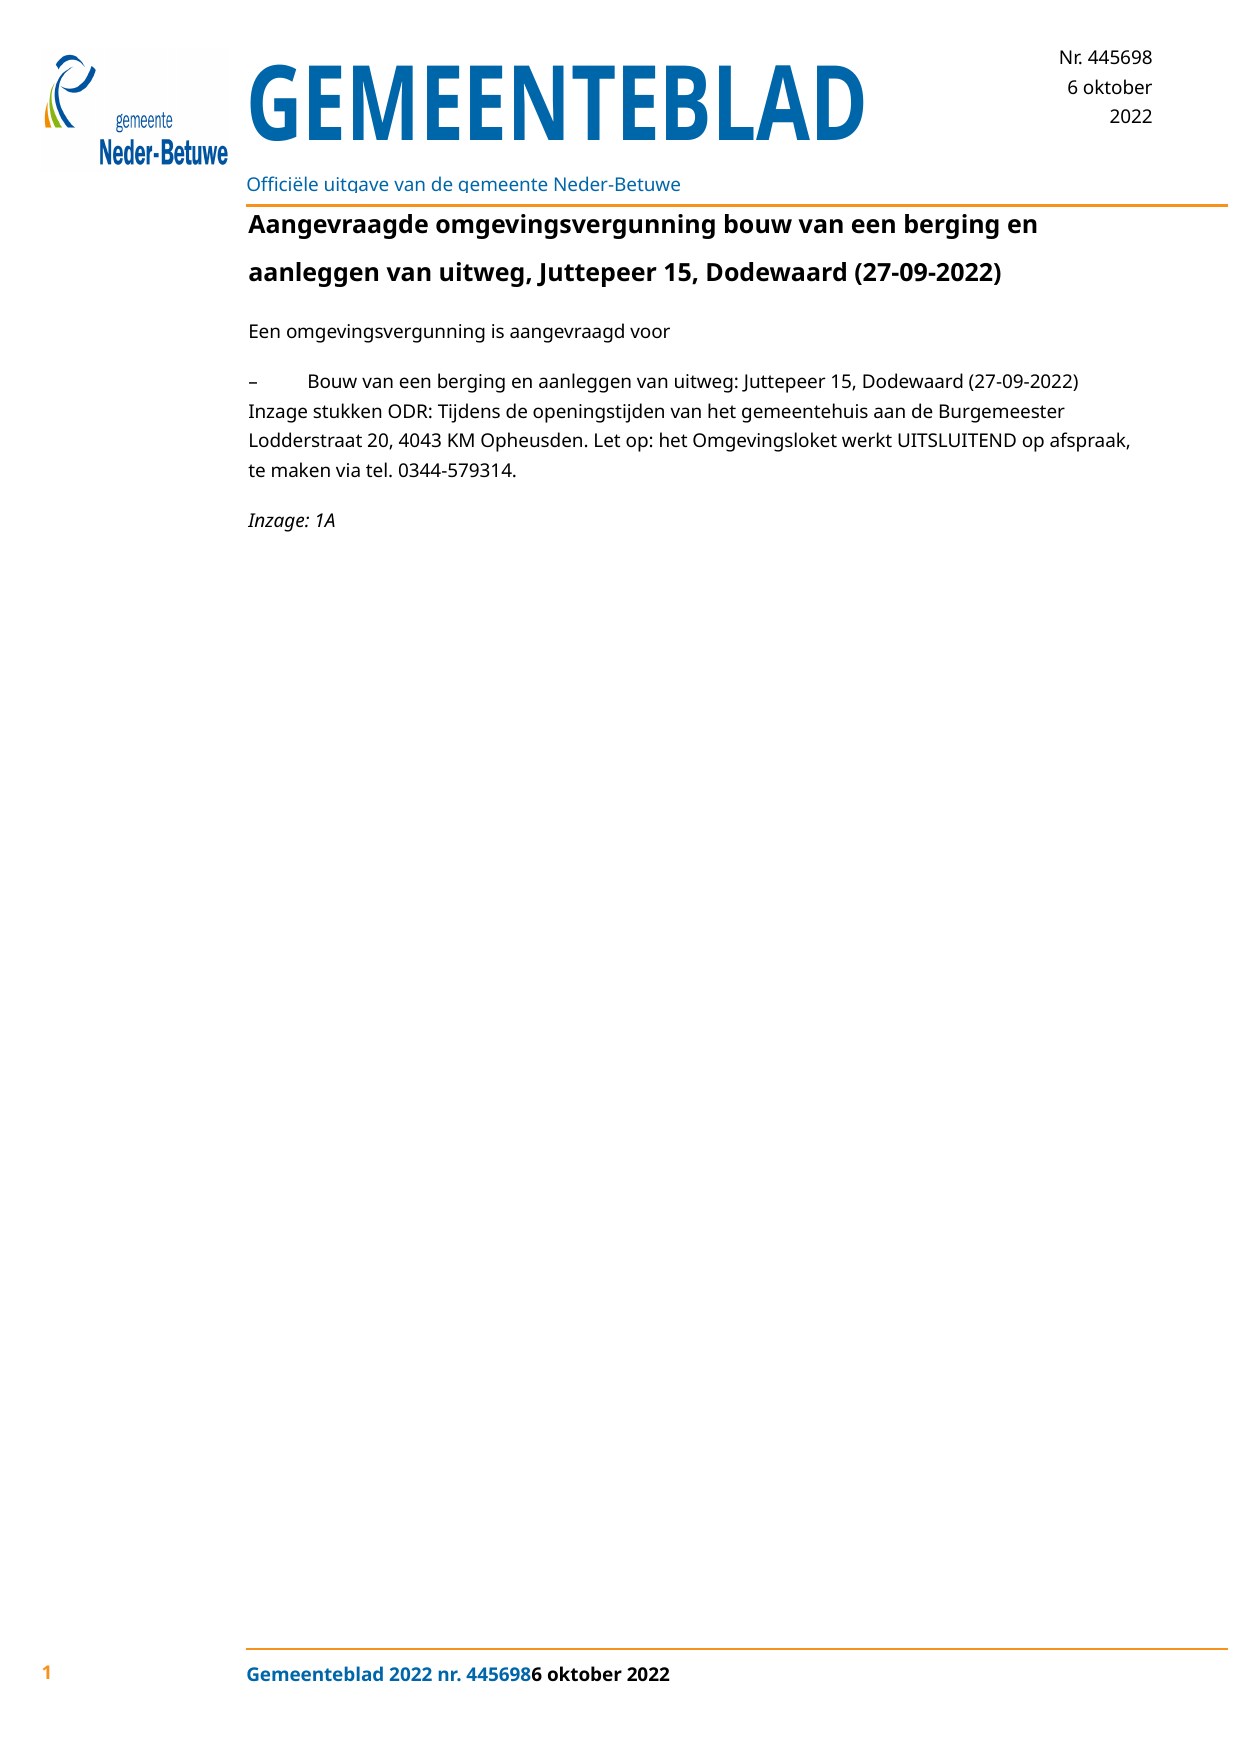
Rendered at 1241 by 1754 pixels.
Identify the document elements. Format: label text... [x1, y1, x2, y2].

picture [41, 47, 231, 172]
list Bouw van een berging en aanleggen van uitweg: Juttepeer 15, Dodewaard (27-09-2022) [248, 368, 1152, 394]
text Een omgevingsvergunning is aangevraagd voor [248, 318, 1152, 344]
text Inzage stukken ODR: Tijdens de openingstijden van het gemeentehuis aan de Burgemeester Lodderstraat 20, 4043 KM Opheusden. Let op: het Omgevingsloket werkt UITSLUITEND op afspraak, te maken via tel. 0344-579314. [248, 398, 1152, 483]
text Aangevraagde omgevingsvergunning bouw van een berging en aanleggen van uitweg, Juttepeer 15, Dodewaard (27-09-2022) [248, 207, 1152, 288]
text Inzage: 1A [248, 507, 1152, 533]
